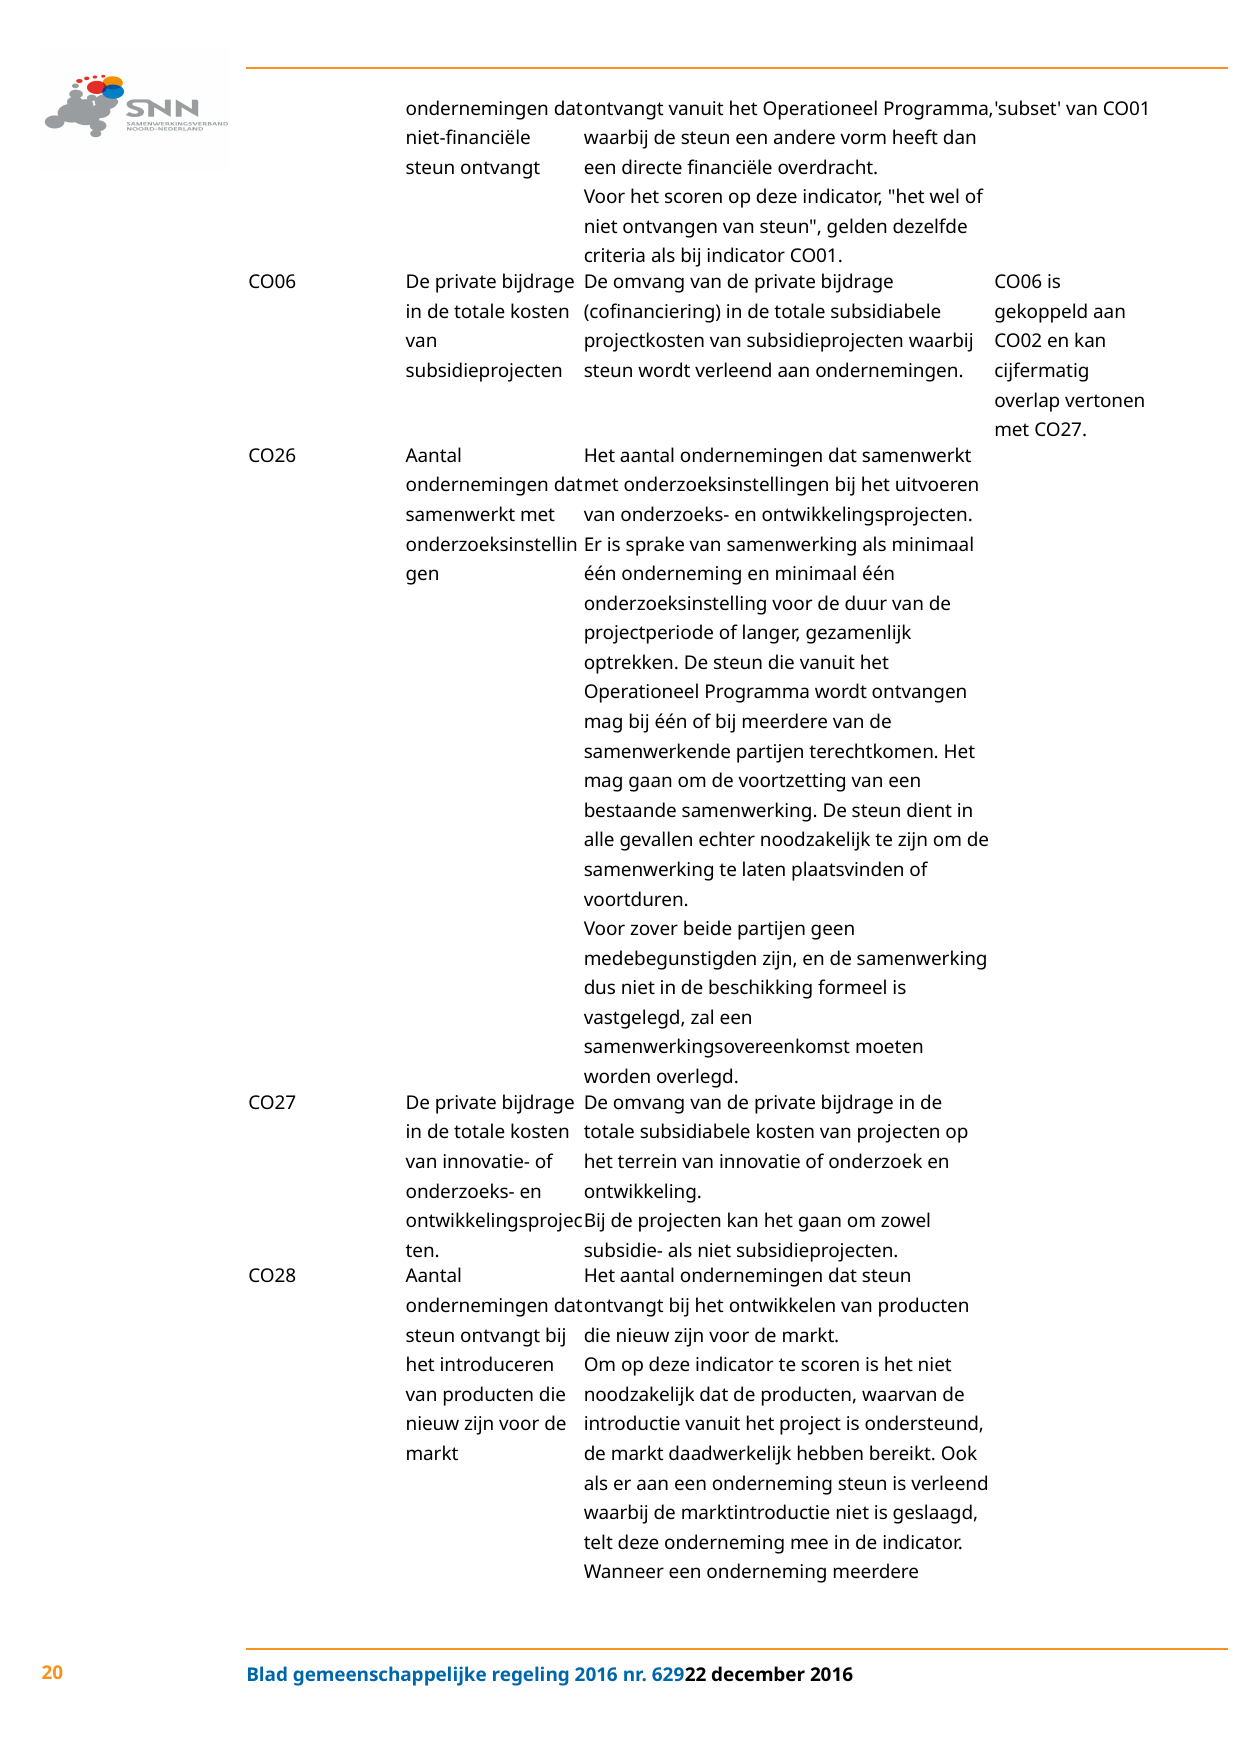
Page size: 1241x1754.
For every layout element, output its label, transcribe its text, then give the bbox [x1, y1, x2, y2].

table_cell [994, 1263, 1152, 1584]
table_cell [994, 1089, 1152, 1263]
table_cell CO26 [248, 442, 405, 1089]
table_cell De omvang van de private bijdrage (cofinanciering) in de totale subsidiabele projectkosten van subsidieprojecten waarbij steun wordt verleend aan ondernemingen. [584, 269, 994, 442]
table_cell Het aantal ondernemingen dat samenwerkt met onderzoeksinstellingen bij het uitvoeren van onderzoeks- en ontwikkelingsprojecten. Er is sprake van samenwerking als minimaal één onderneming en minimaal één onderzoeksinstelling voor de duur van de projectperiode of langer, gezamenlijk optrekken. De steun die vanuit het Operationeel Programma wordt ontvangen mag bij één of bij meerdere van de samenwerkende partijen terechtkomen. Het mag gaan om de voortzetting van een bestaande samenwerking. De steun dient in alle gevallen echter noodzakelijk te zijn om de samenwerking te laten plaatsvinden of voortduren. Voor zover beide partijen geen medebegunstigden zijn, en de samenwerking dus niet in de beschikking formeel is vastgelegd, zal een samenwerkingsovereenkomst moeten worden overlegd. [584, 442, 994, 1089]
picture [41, 47, 231, 172]
table_cell [994, 442, 1152, 1089]
table_cell CO06 is gekoppeld aan CO02 en kan cijfermatig overlap vertonen met CO27. [994, 269, 1152, 442]
table_cell [248, 95, 405, 268]
table_cell Het aantal ondernemingen dat steun ontvangt bij het ontwikkelen van producten die nieuw zijn voor de markt. Om op deze indicator te scoren is het niet noodzakelijk dat de producten, waarvan de introductie vanuit het project is ondersteund, de markt daadwerkelijk hebben bereikt. Ook als er aan een onderneming steun is verleend waarbij de marktintroductie niet is geslaagd, telt deze onderneming mee in de indicator. Wanneer een onderneming meerdere [584, 1263, 994, 1584]
table_cell Aantal ondernemingen dat samenwerkt met onderzoeksinstellingen [405, 442, 583, 1089]
table_cell De private bijdrage in de totale kosten van subsidieprojecten [405, 269, 583, 442]
table_cell ondernemingen dat niet-financiële steun ontvangt [405, 95, 583, 268]
table_cell CO27 [248, 1089, 405, 1263]
table_cell Aantal ondernemingen dat steun ontvangt bij het introduceren van producten die nieuw zijn voor de markt [405, 1263, 583, 1584]
table_cell CO28 [248, 1263, 405, 1584]
table_cell CO06 [248, 269, 405, 442]
table_cell ontvangt vanuit het Operationeel Programma, waarbij de steun een andere vorm heeft dan een directe financiële overdracht. Voor het scoren op deze indicator, "het wel of niet ontvangen van steun", gelden dezelfde criteria als bij indicator CO01. [584, 95, 994, 268]
table_cell De omvang van de private bijdrage in de totale subsidiabele kosten van projecten op het terrein van innovatie of onderzoek en ontwikkeling. Bij de projecten kan het gaan om zowel subsidie- als niet subsidieprojecten. [584, 1089, 994, 1263]
table_cell De private bijdrage in de totale kosten van innovatie- of onderzoeks- en ontwikkelingsprojecten. [405, 1089, 583, 1263]
table_cell 'subset' van CO01 [994, 95, 1152, 268]
